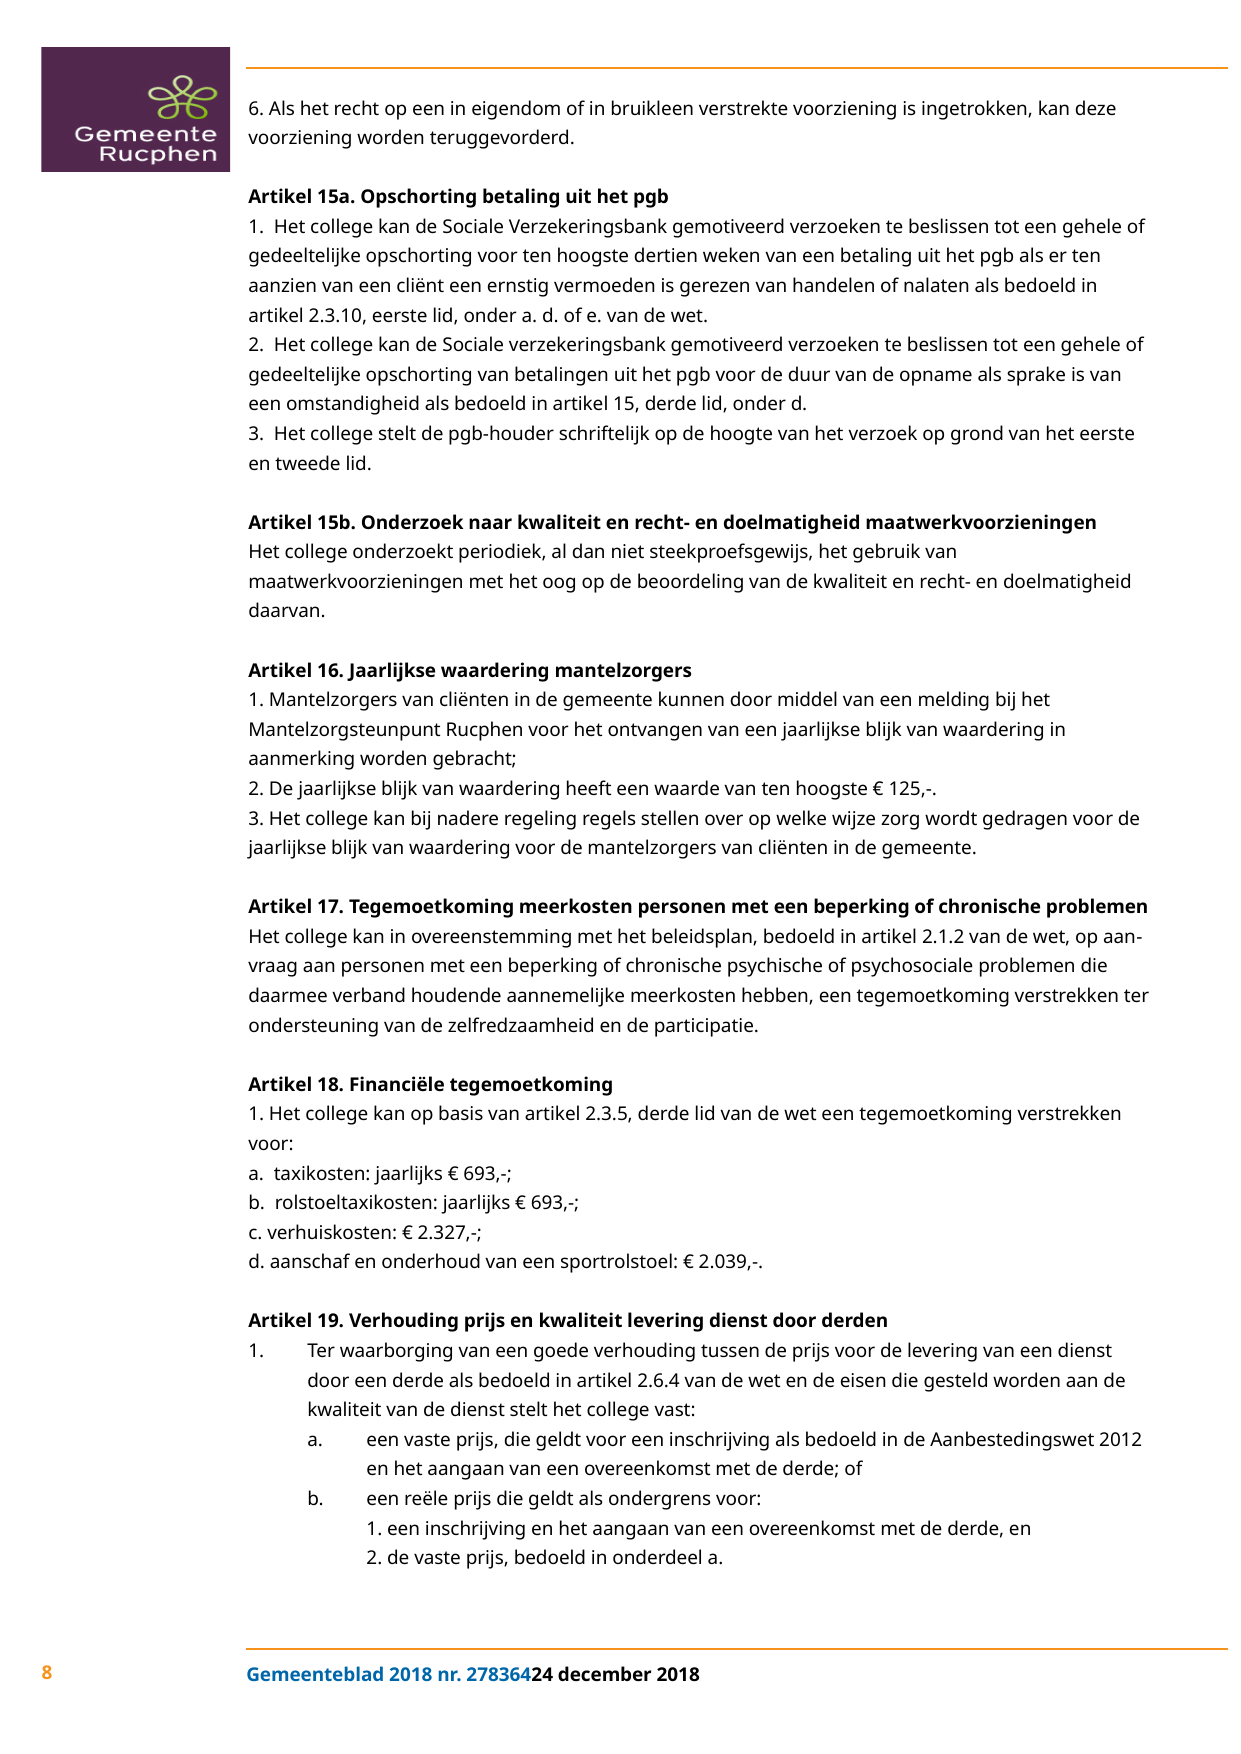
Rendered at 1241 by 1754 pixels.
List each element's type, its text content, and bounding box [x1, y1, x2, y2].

text b. rolstoeltaxikosten: jaarlijks € 693,-; [248, 1189, 1152, 1215]
text d. aanschaf en onderhoud van een sportrolstoel: € 2.039,-. [248, 1248, 1152, 1274]
text 3. Het college stelt de pgb-houder schriftelijk op de hoogte van het verzoek op grond van het eerste en tweede lid. [248, 420, 1152, 476]
text Artikel 15a. Opschorting betaling uit het pgb [248, 183, 1152, 209]
text 2. De jaarlijkse blijk van waardering heeft een waarde van ten hoogste € 125,-. [248, 775, 1152, 801]
text 1. Het college kan de Sociale Verzekeringsbank gemotiveerd verzoeken te beslissen tot een gehele of gedeeltelijke op­schorting voor ten hoogste dertien weken van een betaling uit het pgb als er ten aanzien van een cliënt een ernstig vermoeden is gerezen van handelen of nalaten als bedoeld in artikel 2.3.10, eerste lid, onder a. d. of e. van de wet. [248, 213, 1152, 328]
text Artikel 19. Verhouding prijs en kwaliteit levering dienst door derden [248, 1308, 1152, 1333]
text Artikel 17. Tegemoetkoming meerkosten personen met een beperking of chronische problemen [248, 893, 1152, 919]
text 6. Als het recht op een in eigendom of in bruikleen verstrekte voorziening is ingetrokken, kan deze voorziening worden teruggevorderd. [248, 95, 1152, 150]
text 3. Het college kan bij nadere regeling regels stellen over op welke wijze zorg wordt gedragen voor de jaarlijkse blijk van waardering voor de mantelzorgers van cliënten in de gemeente. [248, 805, 1152, 860]
list een vaste prijs, die geldt voor een inschrijving als bedoeld in de Aanbestedingswet 2012 en het aangaan van een overeenkomst met de derde; of [307, 1426, 1152, 1481]
list 1. een inschrijving en het aangaan van een overeenkomst met de derde, en [307, 1515, 1152, 1541]
text Artikel 16. Jaarlijkse waardering mantelzorgers [248, 657, 1152, 683]
text 1. Mantelzorgers van cliënten in de gemeente kunnen door middel van een melding bij het Mantelzorgsteunpunt Rucphen voor het ontvangen van een jaarlijkse blijk van waardering in aanmerking worden gebracht; [248, 686, 1152, 771]
list een reële prijs die geldt als ondergrens voor: [307, 1485, 1152, 1511]
text Artikel 15b. Onderzoek naar kwaliteit en recht- en doelmatigheid maatwerkvoorzieningen [248, 509, 1152, 535]
list Ter waarborging van een goede verhouding tussen de prijs voor de levering van een dienst door een derde als bedoeld in artikel 2.6.4 van de wet en de eisen die gesteld worden aan de kwaliteit van de dienst stelt het college vast: [248, 1337, 1152, 1422]
text 2. Het college kan de Sociale verzekeringsbank gemotiveerd verzoeken te beslissen tot een gehele of gedeeltelijke opschorting van betalingen uit het pgb voor de duur van de opname als sprake is van een omstandigheid als bedoeld in artikel 15, derde lid, onder d. [248, 331, 1152, 416]
text Het college onderzoekt periodiek, al dan niet steekproefsgewijs, het gebruik van maatwerkvoorzieningen met het oog op de beoordeling van de kwaliteit en recht- en doelmatigheid daarvan. [248, 538, 1152, 623]
list 2. de vaste prijs, bedoeld in onderdeel a. [307, 1544, 1152, 1570]
picture [41, 47, 231, 172]
text Artikel 18. Financiële tegemoetkoming [248, 1071, 1152, 1097]
text c. verhuiskosten: € 2.327,-; [248, 1219, 1152, 1245]
text 1. Het college kan op basis van artikel 2.3.5, derde lid van de wet een tegemoetkoming verstrekken voor: [248, 1101, 1152, 1156]
text Het college kan in overeenstemming met het beleidsplan, bedoeld in artikel 2.1.2 van de wet, op aan­vraag aan personen met een beperking of chronische psychische of psychosociale problemen die daarmee ver­band houdende aannemelijke meerkosten hebben, een tegemoetkoming verstrekken ter ondersteuning van de zelfredzaamheid en de participatie. [248, 923, 1152, 1038]
text a. taxikosten: jaarlijks € 693,-; [248, 1160, 1152, 1186]
